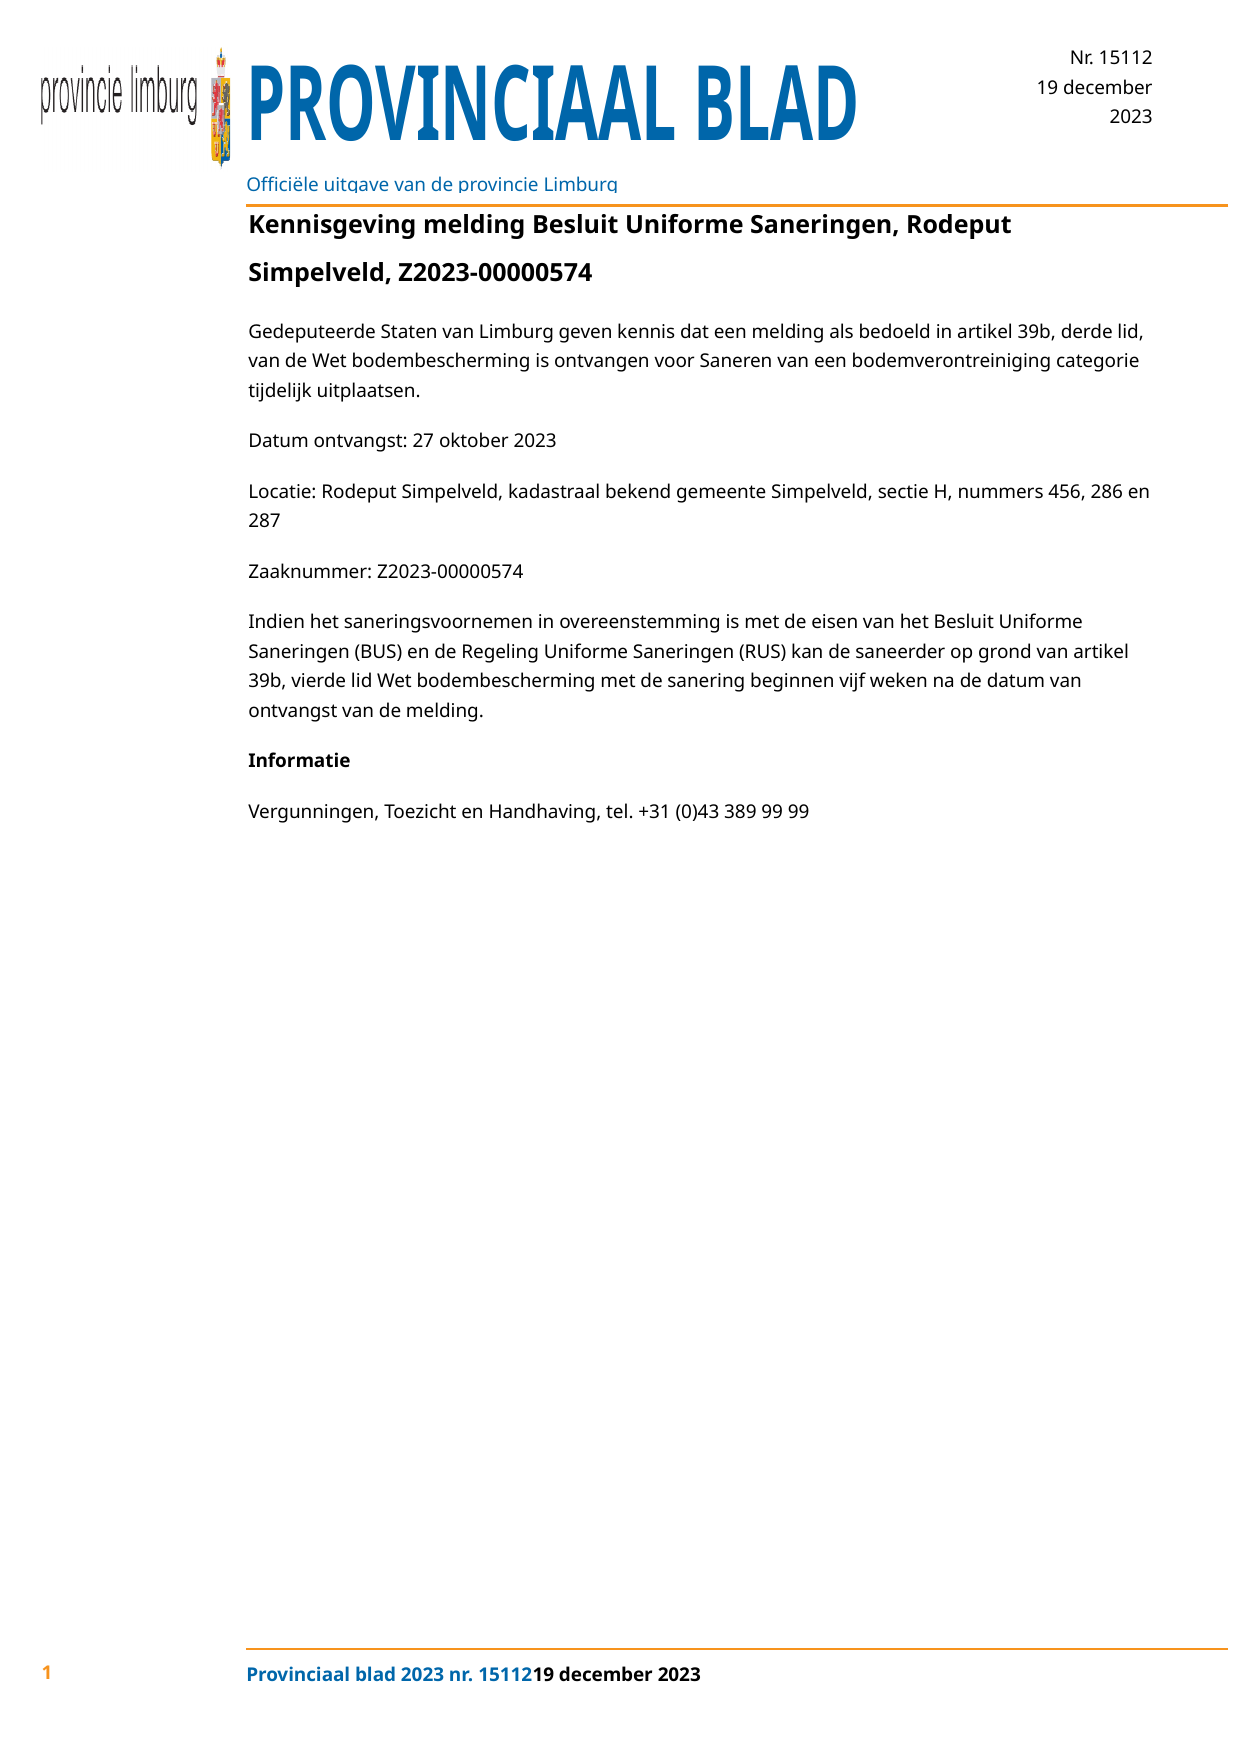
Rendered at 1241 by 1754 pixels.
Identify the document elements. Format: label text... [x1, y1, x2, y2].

text Datum ontvangst: 27 oktober 2023 [248, 427, 1152, 453]
text Zaaknummer: Z2023-00000574 [248, 558, 1152, 584]
text Locatie: Rodeput Simpelveld, kadastraal bekend gemeente Simpelveld, sectie H, nummers 456, 286 en 287 [248, 478, 1152, 533]
text Kennisgeving melding Besluit Uniforme Saneringen, Rodeput Simpelveld, Z2023-00000574 [248, 207, 1152, 288]
text Indien het saneringsvoornemen in overeenstemming is met de eisen van het Besluit Uniforme Saneringen (BUS) en de Regeling Uniforme Saneringen (RUS) kan de saneerder op grond van artikel 39b, vierde lid Wet bodembescherming met de sanering beginnen vijf weken na de datum van ontvangst van de melding. [248, 608, 1152, 723]
text Gedeputeerde Staten van Limburg geven kennis dat een melding als bedoeld in artikel 39b, derde lid, van de Wet bodembescherming is ontvangen voor Saneren van een bodemverontreiniging categorie tijdelijk uitplaatsen. [248, 318, 1152, 403]
text Informatie [248, 747, 1152, 773]
text Vergunningen, Toezicht en Handhaving, tel. +31 (0)43 389 99 99 [248, 798, 1152, 824]
picture [41, 47, 231, 172]
